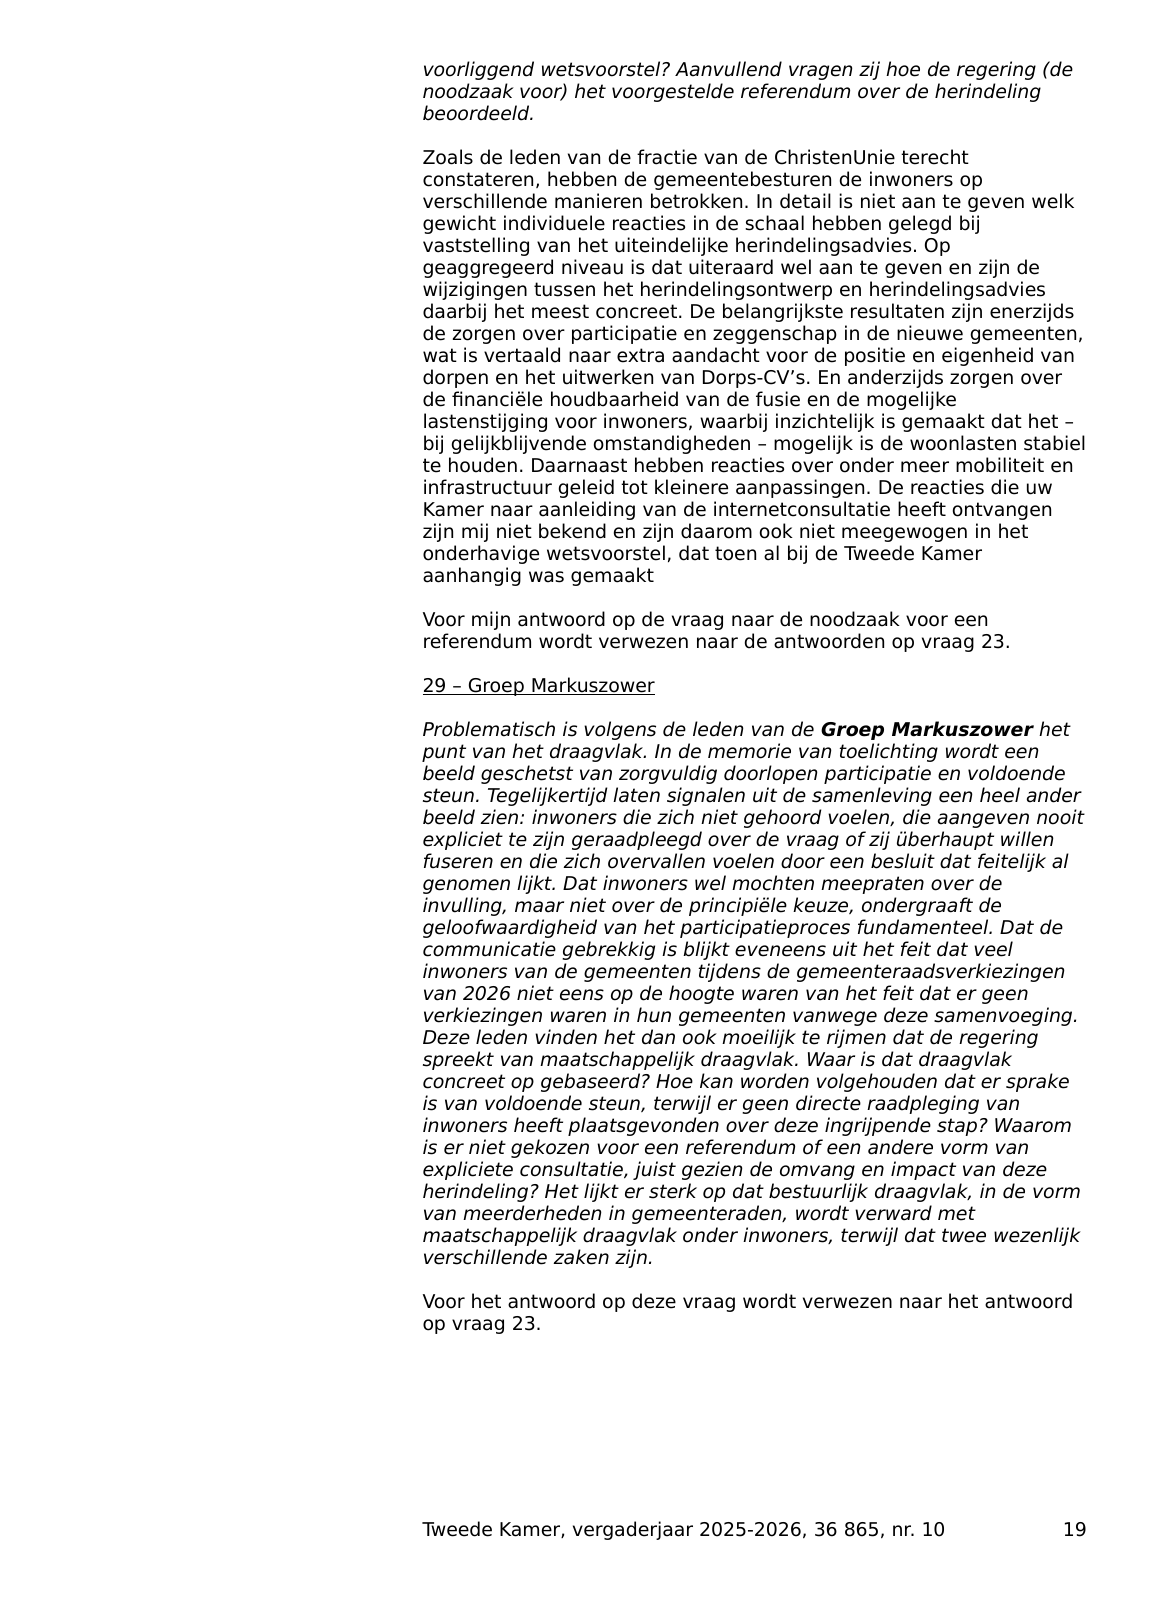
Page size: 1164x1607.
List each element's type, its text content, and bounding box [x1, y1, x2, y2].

text Problematisch is volgens de leden van de Groep Markuszower het punt van het draagvlak. In de memorie van toelichting wordt een beeld geschetst van zorgvuldig doorlopen participatie en voldoende steun. Tegelijkertijd laten signalen uit de samenleving een heel ander beeld zien: inwoners die zich niet gehoord voelen, die aangeven nooit expliciet te zijn geraadpleegd over de vraag of zij überhaupt willen fuseren en die zich overvallen voelen door een besluit dat feitelijk al genomen lijkt. Dat inwoners wel mochten meepraten over de invulling, maar niet over de principiële keuze, ondergraaft de geloofwaardigheid van het participatieproces fundamenteel. Dat de communicatie gebrekkig is blijkt eveneens uit het feit dat veel inwoners van de gemeenten tijdens de gemeenteraadsverkiezingen van 2026 niet eens op de hoogte waren van het feit dat er geen verkiezingen waren in hun gemeenten vanwege deze samenvoeging. Deze leden vinden het dan ook moeilijk te rijmen dat de regering spreekt van maatschappelijk draagvlak. Waar is dat draagvlak concreet op gebaseerd? Hoe kan worden volgehouden dat er sprake is van voldoende steun, terwijl er geen directe raadpleging van inwoners heeft plaatsgevonden over deze ingrijpende stap? Waarom is er niet gekozen voor een referendum of een andere vorm van expliciete consultatie, juist gezien de omvang en impact van deze herindeling? Het lijkt er sterk op dat bestuurlijk draagvlak, in de vorm van meerderheden in gemeenteraden, wordt verward met maatschappelijk draagvlak onder inwoners, terwijl dat twee wezenlijk verschillende zaken zijn. [422, 719, 1087, 1269]
text Voor het antwoord op deze vraag wordt verwezen naar het antwoord op vraag 23. [422, 1291, 1087, 1335]
subtitle 29 – Groep Markuszower [422, 675, 1087, 697]
text voorliggend wetsvoorstel? Aanvullend vragen zij hoe de regering (de noodzaak voor) het voorgestelde referendum over de herindeling beoordeeld. [422, 59, 1087, 125]
text Zoals de leden van de fractie van de ChristenUnie terecht constateren, hebben de gemeentebesturen de inwoners op verschillende manieren betrokken. In detail is niet aan te geven welk gewicht individuele reacties in de schaal hebben gelegd bij vaststelling van het uiteindelijke herindelingsadvies. Op geaggregeerd niveau is dat uiteraard wel aan te geven en zijn de wijzigingen tussen het herindelingsontwerp en herindelingsadvies daarbij het meest concreet. De belangrijkste resultaten zijn enerzijds de zorgen over participatie en zeggenschap in de nieuwe gemeenten, wat is vertaald naar extra aandacht voor de positie en eigenheid van dorpen en het uitwerken van Dorps-CV’s. En anderzijds zorgen over de financiële houdbaarheid van de fusie en de mogelijke lastenstijging voor inwoners, waarbij inzichtelijk is gemaakt dat het – bij gelijkblijvende omstandigheden – mogelijk is de woonlasten stabiel te houden. Daarnaast hebben reacties over onder meer mobiliteit en infrastructuur geleid tot kleinere aanpassingen. De reacties die uw Kamer naar aanleiding van de internetconsultatie heeft ontvangen zijn mij niet bekend en zijn daarom ook niet meegewogen in het onderhavige wetsvoorstel, dat toen al bij de Tweede Kamer aanhangig was gemaakt [422, 147, 1087, 587]
text Voor mijn antwoord op de vraag naar de noodzaak voor een referendum wordt verwezen naar de antwoorden op vraag 23. [422, 609, 1087, 653]
